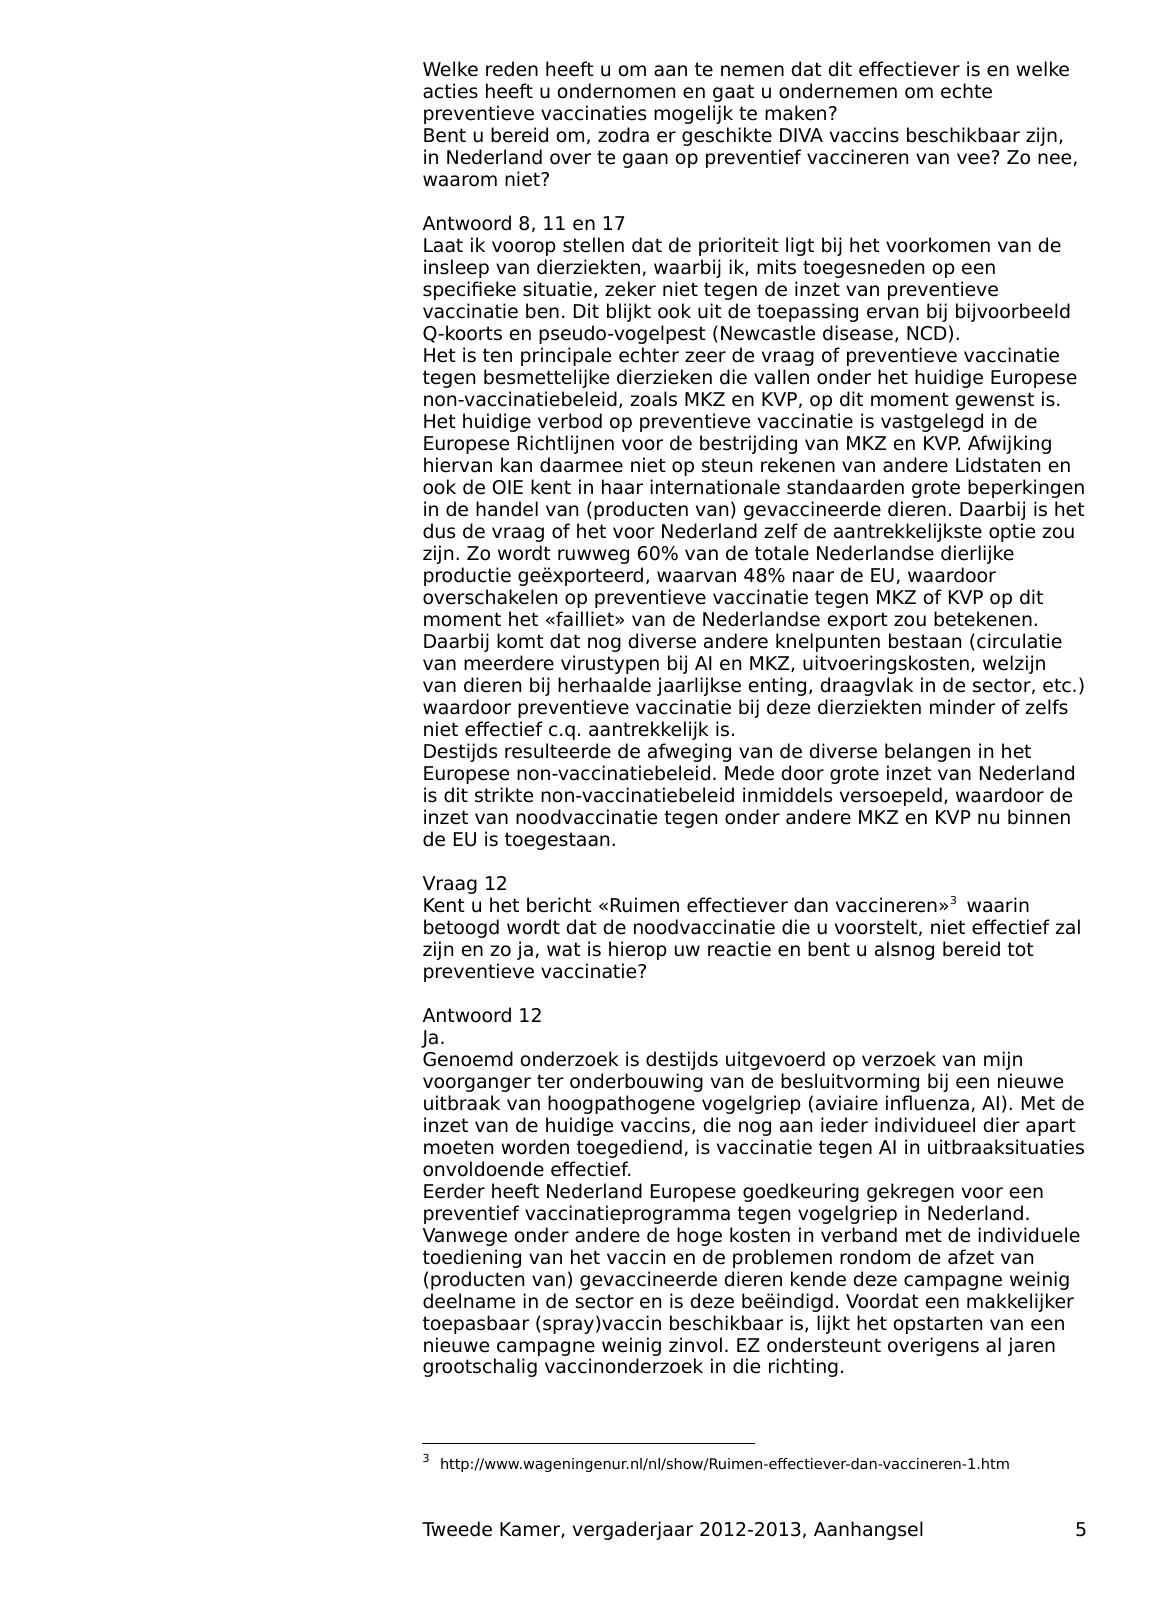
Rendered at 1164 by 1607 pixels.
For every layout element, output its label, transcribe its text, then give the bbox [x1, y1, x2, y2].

text Bent u bereid om, zodra er geschikte DIVA vaccins beschikbaar zijn, in Nederland over te gaan op preventief vaccineren van vee? Zo nee, waarom niet? [422, 125, 1087, 191]
text Welke reden heeft u om aan te nemen dat dit effectiever is en welke acties heeft u ondernomen en gaat u ondernemen om echte preventieve vaccinaties mogelijk te maken? [422, 59, 1087, 125]
text http://www.wageningenur.nl/nl/show/Ruimen-effectiever-dan-vaccineren-1.htm [422, 1452, 1087, 1474]
text Eerder heeft Nederland Europese goedkeuring gekregen voor een preventief vaccinatieprogramma tegen vogelgriep in Nederland. Vanwege onder andere de hoge kosten in verband met de individuele toediening van het vaccin en de problemen rondom de afzet van (producten van) gevaccineerde dieren kende deze campagne weinig deelname in de sector en is deze beëindigd. Voordat een makkelijker toepasbaar (spray)vaccin beschikbaar is, lijkt het opstarten van een nieuwe campagne weinig zinvol. EZ ondersteunt overigens al jaren grootschalig vaccinonderzoek in die richting. [422, 1181, 1087, 1378]
text Genoemd onderzoek is destijds uitgevoerd op verzoek van mijn voorganger ter onderbouwing van de besluitvorming bij een nieuwe uitbraak van hoogpathogene vogelgriep (aviaire influenza, AI). Met de inzet van de huidige vaccins, die nog aan ieder individueel dier apart moeten worden toegediend, is vaccinatie tegen AI in uitbraaksituaties onvoldoende effectief. [422, 1049, 1087, 1181]
text Het is ten principale echter zeer de vraag of preventieve vaccinatie tegen besmettelijke dierzieken die vallen onder het huidige Europese non-vaccinatiebeleid, zoals MKZ en KVP, op dit moment gewenst is. Het huidige verbod op preventieve vaccinatie is vastgelegd in de Europese Richtlijnen voor de bestrijding van MKZ en KVP. Afwijking hiervan kan daarmee niet op steun rekenen van andere Lidstaten en ook de OIE kent in haar internationale standaarden grote beperkingen in de handel van (producten van) gevaccineerde dieren. Daarbij is het dus de vraag of het voor Nederland zelf de aantrekkelijkste optie zou zijn. Zo wordt ruwweg 60% van de totale Nederlandse dierlijke productie geëxporteerd, waarvan 48% naar de EU, waardoor overschakelen op preventieve vaccinatie tegen MKZ of KVP op dit moment het «failliet» van de Nederlandse export zou betekenen. Daarbij komt dat nog diverse andere knelpunten bestaan (circulatie van meerdere virustypen bij AI en MKZ, uitvoeringskosten, welzijn van dieren bij herhaalde jaarlijkse enting, draagvlak in de sector, etc.) waardoor preventieve vaccinatie bij deze dierziekten minder of zelfs niet effectief c.q. aantrekkelijk is. [422, 345, 1087, 741]
text Antwoord 12 [422, 1005, 1087, 1027]
text Antwoord 8, 11 en 17 [422, 213, 1087, 235]
text Laat ik voorop stellen dat de prioriteit ligt bij het voorkomen van de insleep van dierziekten, waarbij ik, mits toegesneden op een specifieke situatie, zeker niet tegen de inzet van preventieve vaccinatie ben. Dit blijkt ook uit de toepassing ervan bij bijvoorbeeld Q-koorts en pseudo-vogelpest (Newcastle disease, NCD). [422, 235, 1087, 345]
text Vraag 12 [422, 873, 1087, 895]
text Ja. [422, 1027, 1087, 1049]
text Kent u het bericht «Ruimen effectiever dan vaccineren» waarin betoogd wordt dat de noodvaccinatie die u voorstelt, niet effectief zal zijn en zo ja, wat is hierop uw reactie en bent u alsnog bereid tot preventieve vaccinatie? [422, 895, 1087, 983]
text Destijds resulteerde de afweging van de diverse belangen in het Europese non-vaccinatiebeleid. Mede door grote inzet van Nederland is dit strikte non-vaccinatiebeleid inmiddels versoepeld, waardoor de inzet van noodvaccinatie tegen onder andere MKZ en KVP nu binnen de EU is toegestaan. [422, 741, 1087, 851]
